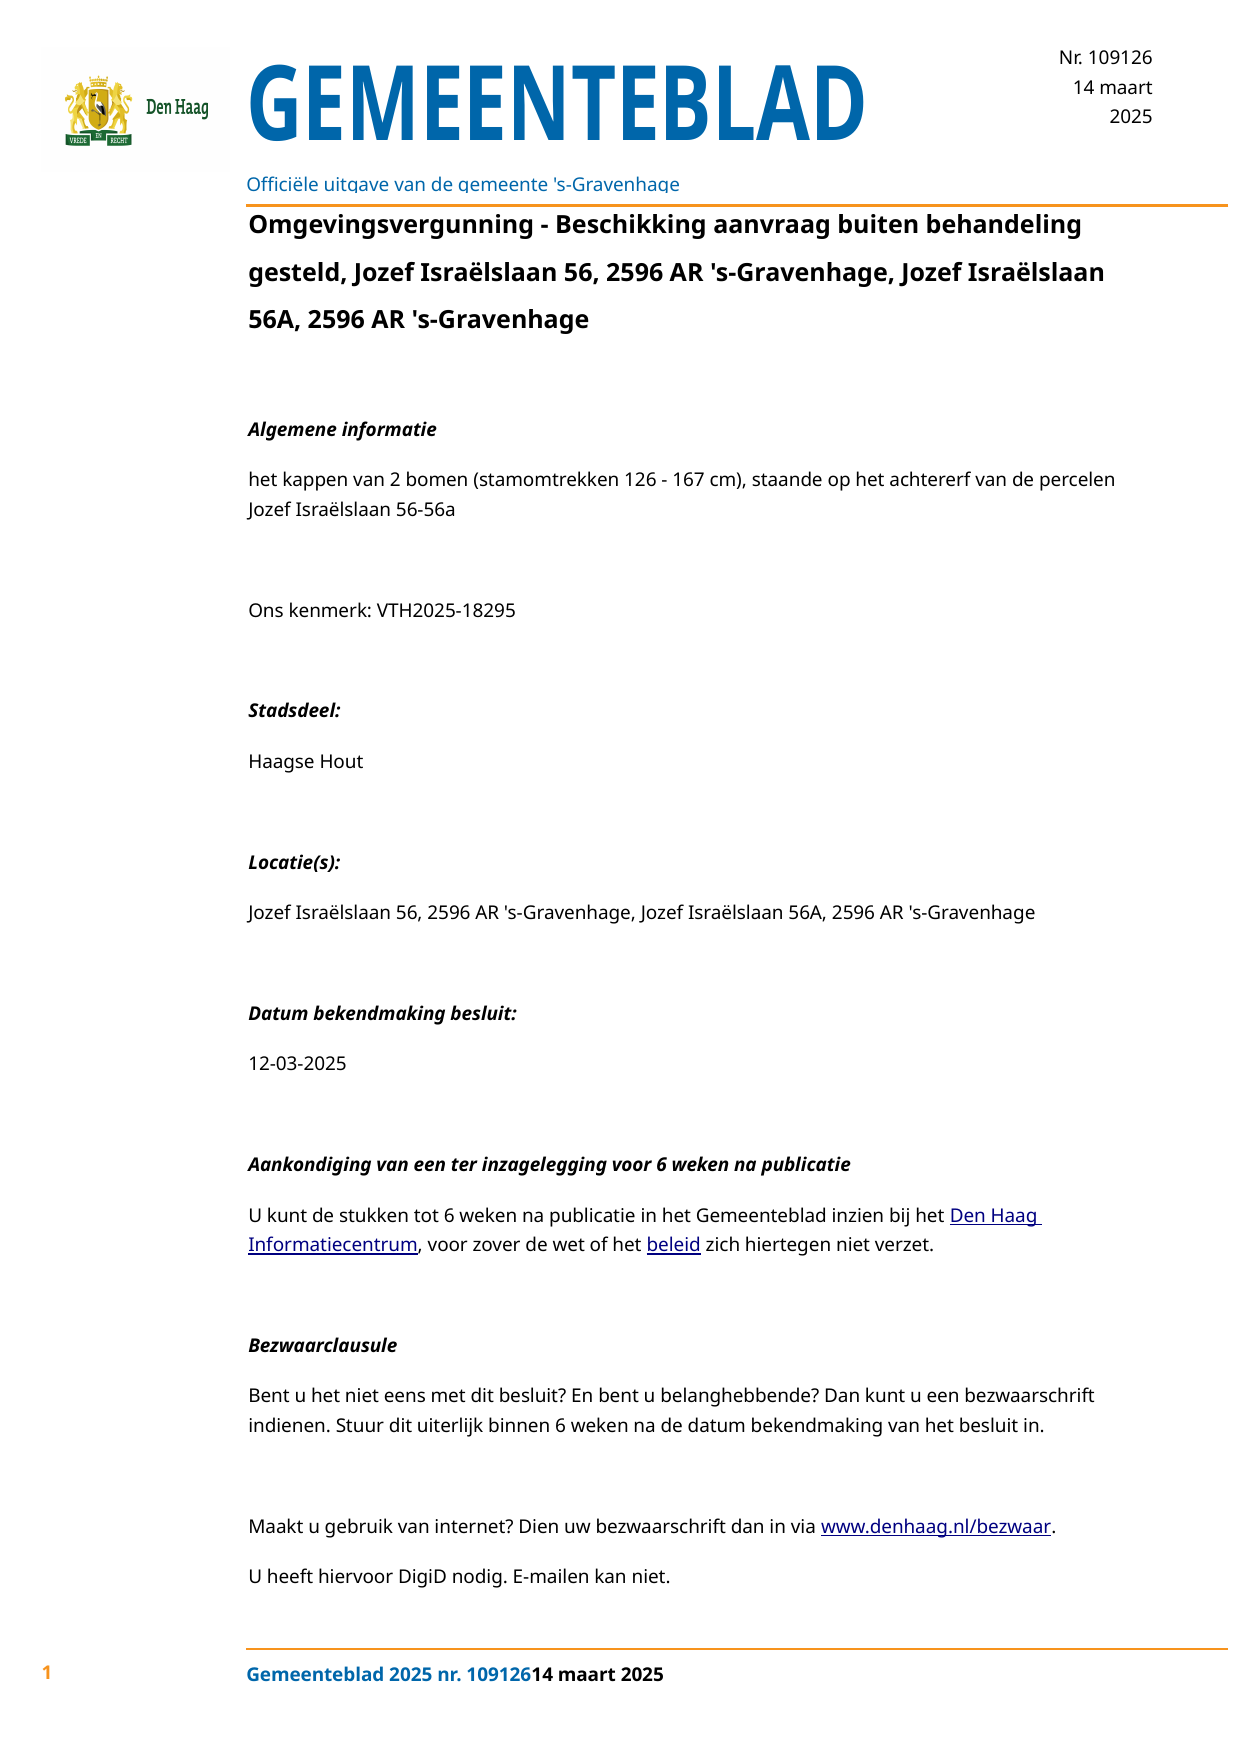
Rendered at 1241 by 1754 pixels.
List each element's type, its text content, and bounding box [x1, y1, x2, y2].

text Locatie(s): [248, 849, 1152, 874]
text U heeft hiervoor DigiD nodig. E-mailen kan niet. [248, 1563, 1152, 1589]
text Stadsdeel: [248, 698, 1152, 723]
text Ons kenmerk: VTH2025-18295 [248, 597, 1152, 622]
picture [41, 47, 231, 172]
text Haagse Hout [248, 748, 1152, 774]
text Jozef Israëlslaan 56, 2596 AR 's-Gravenhage, Jozef Israëlslaan 56A, 2596 AR 's-Gravenhage [248, 899, 1152, 925]
text Datum bekendmaking besluit: [248, 1000, 1152, 1026]
text Algemene informatie [248, 416, 1152, 442]
text Aankondiging van een ter inzagelegging voor 6 weken na publicatie [248, 1151, 1152, 1177]
text Bent u het niet eens met dit besluit? En bent u belanghebbende? Dan kunt u een bezwaarschrift indienen. Stuur dit uiterlijk binnen 6 weken na de datum bekendmaking van het besluit in. [248, 1383, 1152, 1438]
text Omgevingsvergunning - Beschikking aanvraag buiten behandeling gesteld, Jozef Israëlslaan 56, 2596 AR 's-Gravenhage, Jozef Israëlslaan 56A, 2596 AR 's-Gravenhage [248, 207, 1152, 336]
text U kunt de stukken tot 6 weken na publicatie in het Gemeenteblad inzien bij het Den Haag Informatiecentrum, voor zover de wet of het beleid zich hiertegen niet verzet. [248, 1202, 1152, 1257]
text het kappen van 2 bomen (stamomtrekken 126 - 167 cm), staande op het achtererf van de percelen Jozef Israëlslaan 56-56a [248, 466, 1152, 522]
text Maakt u gebruik van internet? Dien uw bezwaarschrift dan in via www.denhaag.nl/bezwaar. [248, 1513, 1152, 1539]
text 12-03-2025 [248, 1051, 1152, 1076]
text Bezwaarclausule [248, 1332, 1152, 1358]
